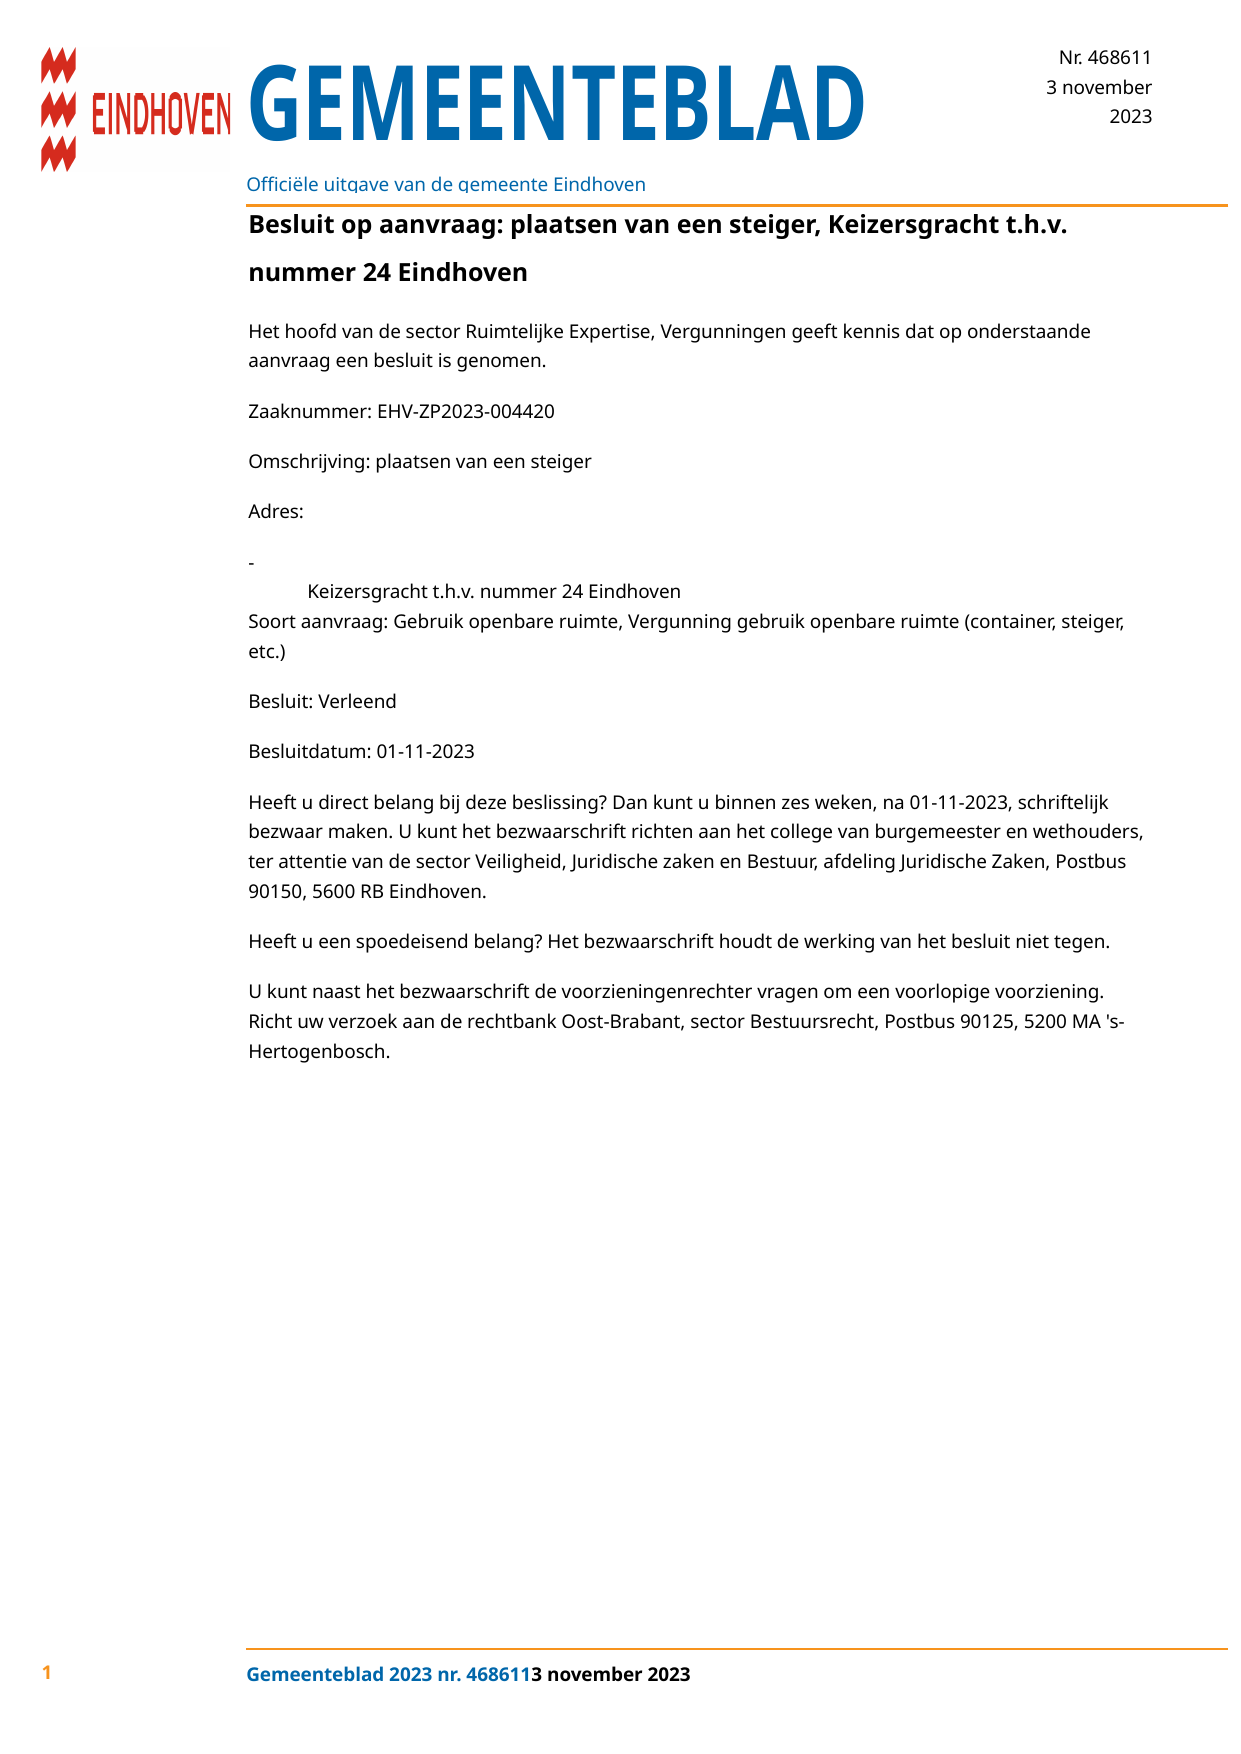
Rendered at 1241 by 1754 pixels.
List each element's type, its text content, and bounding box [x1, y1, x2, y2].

list Keizersgracht t.h.v. nummer 24 Eindhoven [248, 579, 1152, 604]
text Besluitdatum: 01-11-2023 [248, 739, 1152, 764]
picture [41, 47, 231, 172]
text Omschrijving: plaatsen van een steiger [248, 448, 1152, 474]
text Besluit: Verleend [248, 688, 1152, 714]
text Heeft u een spoedeisend belang? Het bezwaarschrift houdt de werking van het besluit niet tegen. [248, 928, 1152, 954]
text Besluit op aanvraag: plaatsen van een steiger, Keizersgracht t.h.v. nummer 24 Eindhoven [248, 207, 1152, 288]
text Heeft u direct belang bij deze beslissing? Dan kunt u binnen zes weken, na 01-11-2023, schriftelijk bezwaar maken. U kunt het bezwaarschrift richten aan het college van burgemeester en wethouders, ter attentie van de sector Veiligheid, Juridische zaken en Bestuur, afdeling Juridische Zaken, Postbus 90150, 5600 RB Eindhoven. [248, 789, 1152, 904]
text Adres: [248, 499, 1152, 524]
text U kunt naast het bezwaarschrift de voorzieningenrechter vragen om een voorlopige voorziening. Richt uw verzoek aan de rechtbank Oost-Brabant, sector Bestuursrecht, Postbus 90125, 5200 MA 's-Hertogenbosch. [248, 979, 1152, 1064]
text Zaaknummer: EHV-ZP2023-004420 [248, 398, 1152, 424]
text Het hoofd van de sector Ruimtelijke Expertise, Vergunningen geeft kennis dat op onderstaande aanvraag een besluit is genomen. [248, 318, 1152, 373]
text Soort aanvraag: Gebruik openbare ruimte, Vergunning gebruik openbare ruimte (container, steiger, etc.) [248, 608, 1152, 664]
